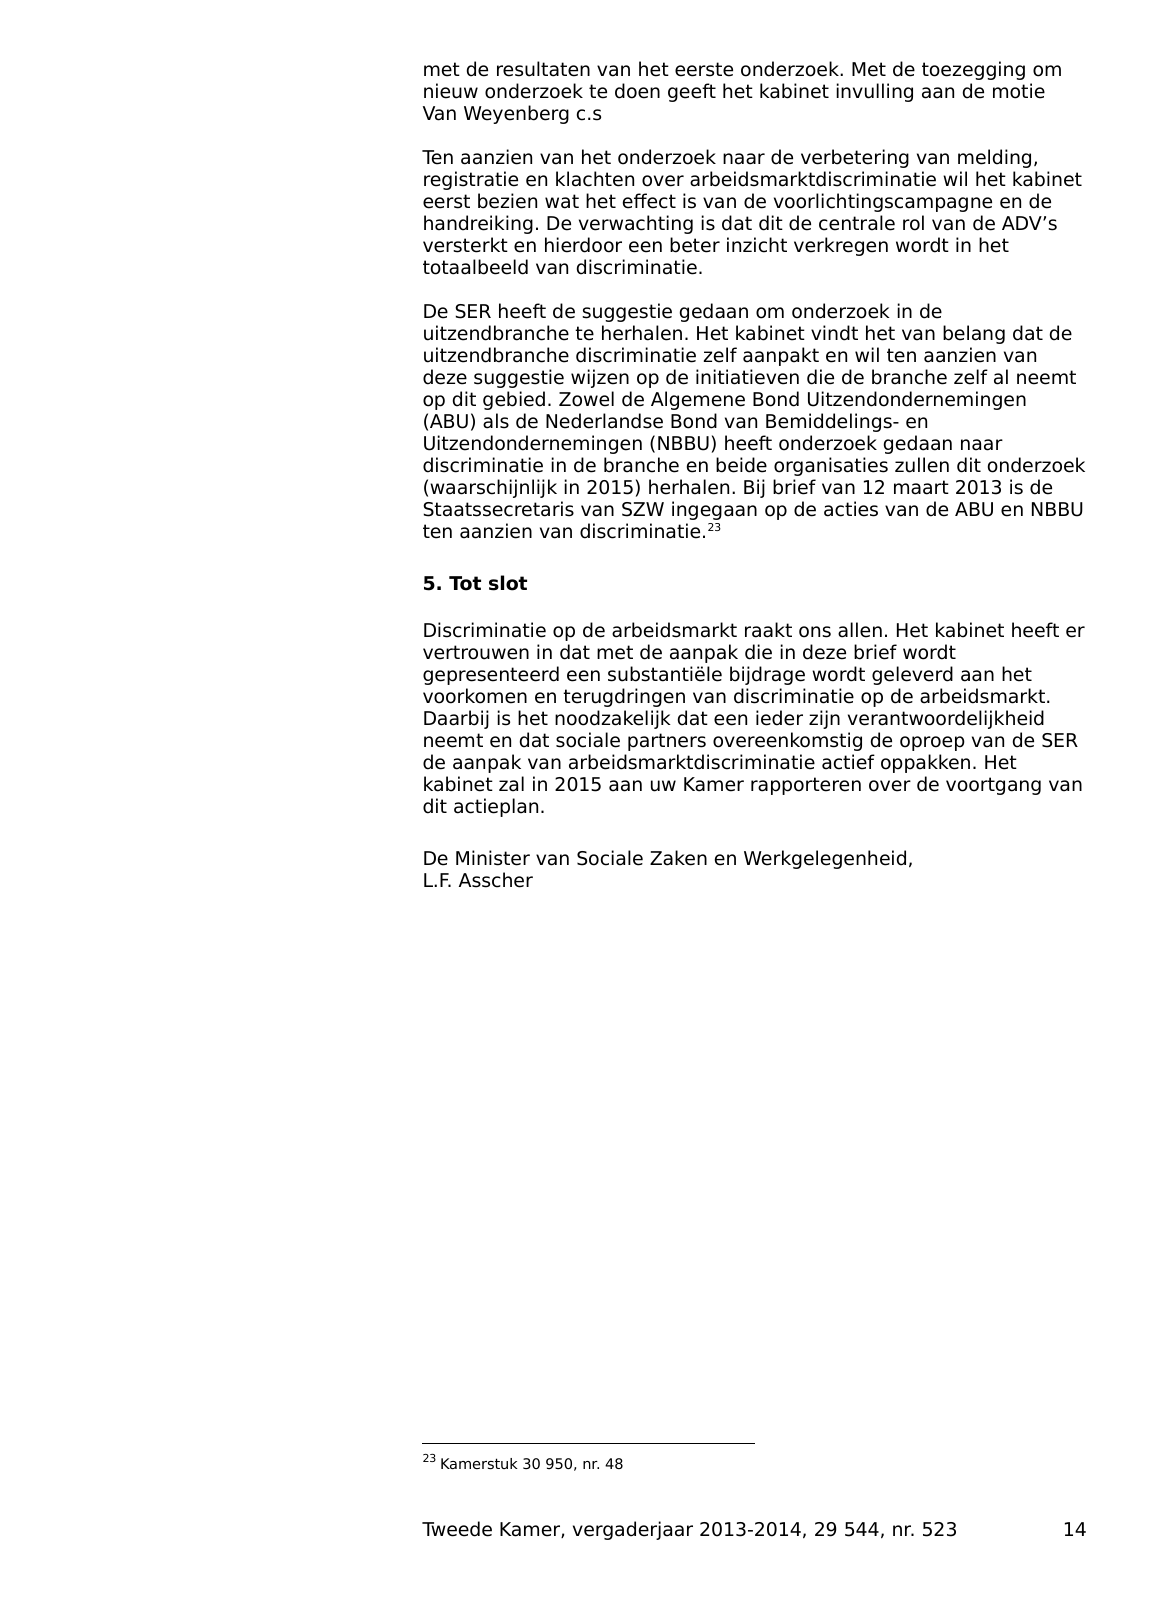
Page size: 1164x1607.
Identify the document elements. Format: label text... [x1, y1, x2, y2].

text Discriminatie op de arbeidsmarkt raakt ons allen. Het kabinet heeft er vertrouwen in dat met de aanpak die in deze brief wordt gepresenteerd een substantiële bijdrage wordt geleverd aan het voorkomen en terugdringen van discriminatie op de arbeidsmarkt. Daarbij is het noodzakelijk dat een ieder zijn verantwoordelijkheid neemt en dat sociale partners overeenkomstig de oproep van de SER de aanpak van arbeidsmarktdiscriminatie actief oppakken. Het kabinet zal in 2015 aan uw Kamer rapporteren over de voortgang van dit actieplan. [422, 620, 1087, 818]
text Ten aanzien van het onderzoek naar de verbetering van melding, registratie en klachten over arbeidsmarktdiscriminatie wil het kabinet eerst bezien wat het effect is van de voorlichtingscampagne en de handreiking. De verwachting is dat dit de centrale rol van de ADV’s versterkt en hierdoor een beter inzicht verkregen wordt in het totaalbeeld van discriminatie. [422, 147, 1087, 279]
text De Minister van Sociale Zaken en Werkgelegenheid, L.F. Asscher [422, 848, 1087, 892]
text De SER heeft de suggestie gedaan om onderzoek in de uitzendbranche te herhalen. Het kabinet vindt het van belang dat de uitzendbranche discriminatie zelf aanpakt en wil ten aanzien van deze suggestie wijzen op de initiatieven die de branche zelf al neemt op dit gebied. Zowel de Algemene Bond Uitzendondernemingen (ABU) als de Nederlandse Bond van Bemiddelings- en Uitzendondernemingen (NBBU) heeft onderzoek gedaan naar discriminatie in de branche en beide organisaties zullen dit onderzoek (waarschijnlijk in 2015) herhalen. Bij brief van 12 maart 2013 is de Staatssecretaris van SZW ingegaan op de acties van de ABU en NBBU ten aanzien van discriminatie. [422, 301, 1087, 543]
subtitle 5. Tot slot [422, 573, 1087, 595]
text Kamerstuk 30 950, nr. 48 [422, 1452, 1087, 1474]
text met de resultaten van het eerste onderzoek. Met de toezegging om nieuw onderzoek te doen geeft het kabinet invulling aan de motie Van Weyenberg c.s [422, 59, 1087, 125]
